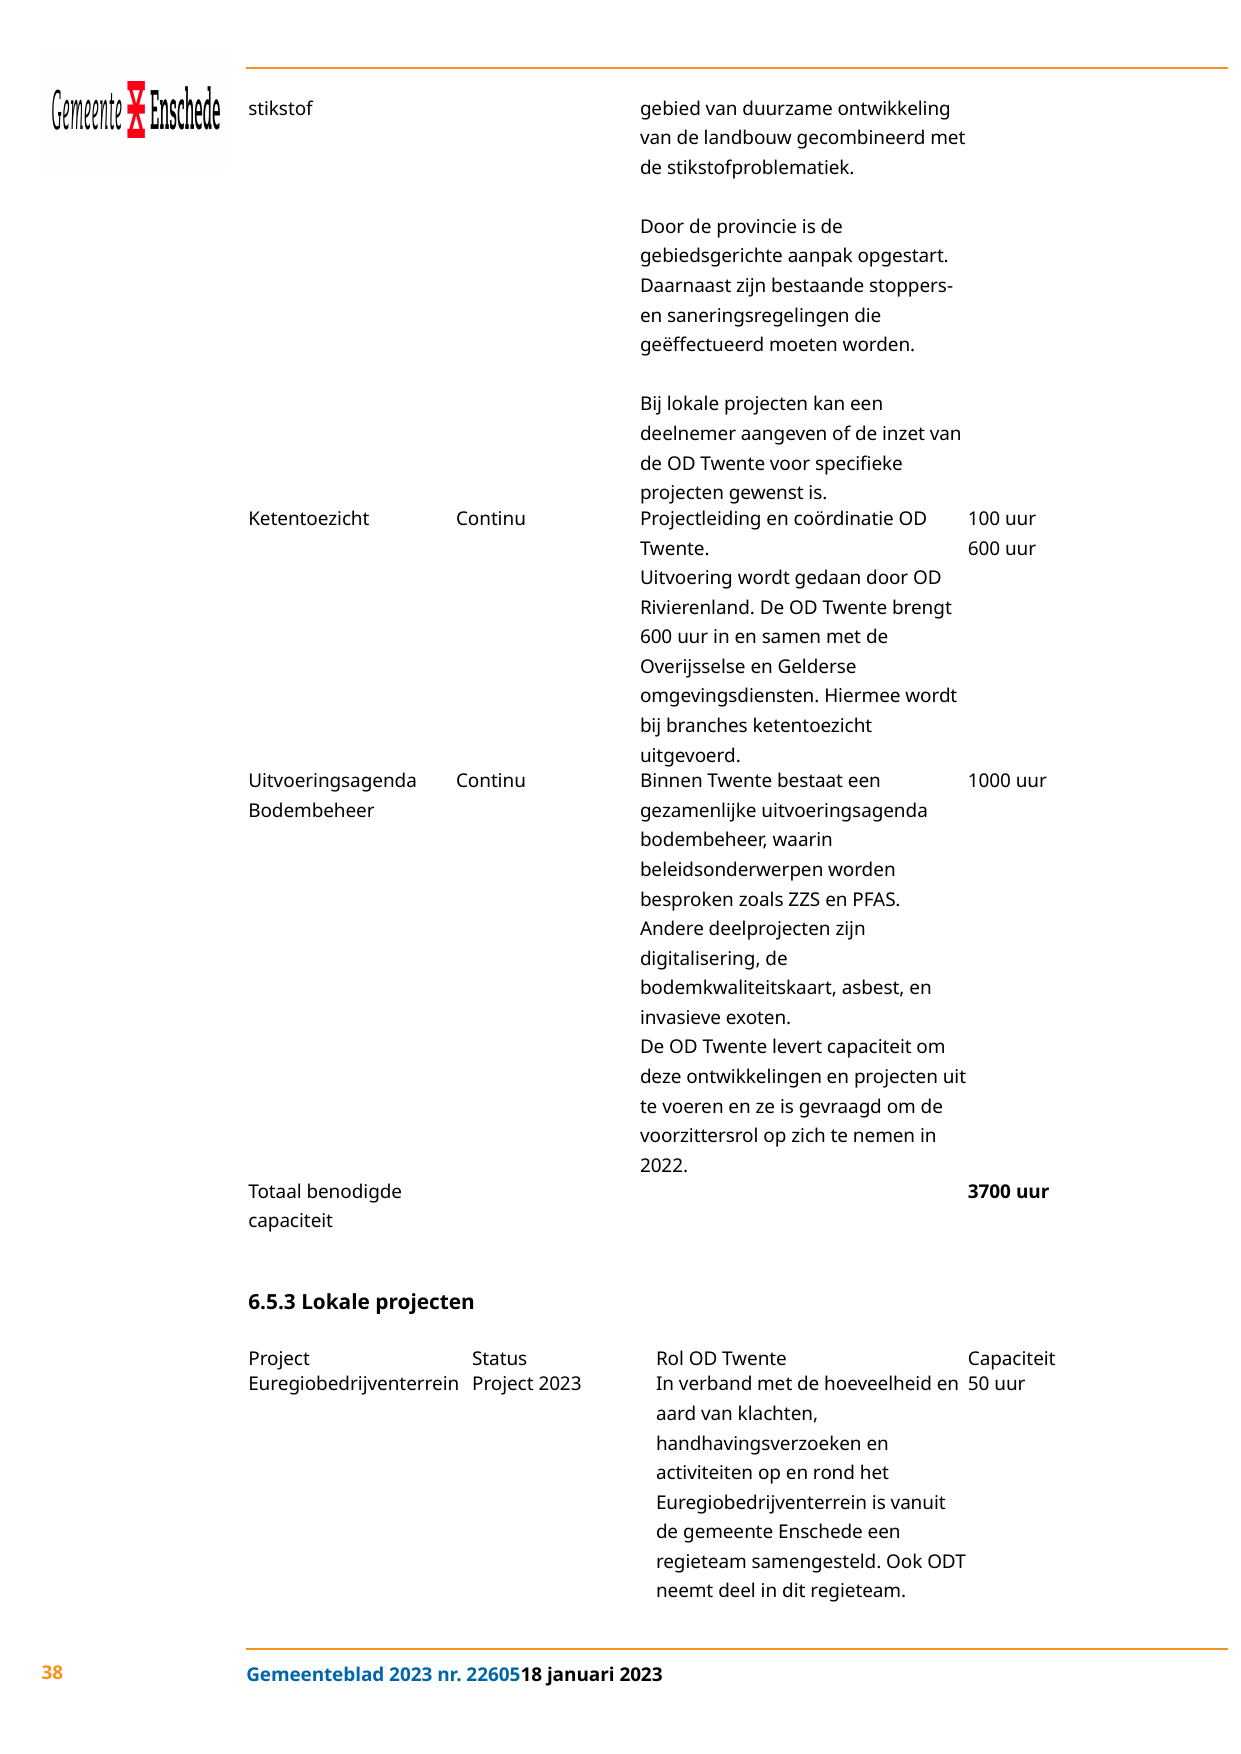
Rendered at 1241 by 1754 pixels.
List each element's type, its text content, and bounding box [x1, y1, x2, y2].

table_cell In verband met de hoeveelheid en aard van klachten, handhavingsverzoeken en activiteiten op en rond het Euregiobedrijventerrein is vanuit de gemeente Enschede een regieteam samengesteld. Ook ODT neemt deel in dit regieteam. [656, 1371, 968, 1603]
table_cell stikstof [248, 95, 456, 505]
table_header Project [248, 1345, 472, 1371]
table_cell Uitvoeringsagenda Bodembeheer [248, 768, 456, 1178]
table_cell [456, 1178, 968, 1233]
table_cell Euregiobedrijventerrein [248, 1371, 472, 1603]
table_cell 50 uur [968, 1371, 1152, 1603]
table_header Capaciteit [968, 1345, 1152, 1371]
picture [41, 47, 231, 172]
table_header Rol OD Twente [656, 1345, 968, 1371]
table_cell Ketentoezicht [248, 505, 456, 767]
table_cell Totaal benodigde capaciteit [248, 1178, 456, 1233]
text 6.5.3 Lokale projecten [248, 1287, 1152, 1315]
table_cell 100 uur 600 uur [968, 505, 1152, 767]
table_cell Binnen Twente bestaat een gezamenlijke uitvoeringsagenda bodembeheer, waarin beleidsonderwerpen worden besproken zoals ZZS en PFAS. Andere deelprojecten zijn digitalisering, de bodemkwaliteitskaart, asbest, en invasieve exoten. De OD Twente levert capaciteit om deze ontwikkelingen en projecten uit te voeren en ze is gevraagd om de voorzittersrol op zich te nemen in 2022. [640, 768, 968, 1178]
table_cell Continu [456, 768, 640, 1178]
table_cell Projectleiding en coördinatie OD Twente. Uitvoering wordt gedaan door OD Rivierenland. De OD Twente brengt 600 uur in en samen met de Overijsselse en Gelderse omgevingsdiensten. Hiermee wordt bij branches ketentoezicht uitgevoerd. [640, 505, 968, 767]
table_cell [968, 95, 1152, 505]
table_cell gebied van duurzame ontwikkeling van de landbouw gecombineerd met de stikstofproblematiek. Door de provincie is de gebiedsgerichte aanpak opgestart. Daarnaast zijn bestaande stoppers- en saneringsregelingen die geëffectueerd moeten worden. Bij lokale projecten kan een deelnemer aangeven of de inzet van de OD Twente voor specifieke projecten gewenst is. [640, 95, 968, 505]
table_cell Project 2023 [472, 1371, 656, 1603]
table_cell Continu [456, 505, 640, 767]
table_cell [456, 95, 640, 505]
table_header Status [472, 1345, 656, 1371]
table_cell 1000 uur [968, 768, 1152, 1178]
table_cell 3700 uur [968, 1178, 1152, 1233]
